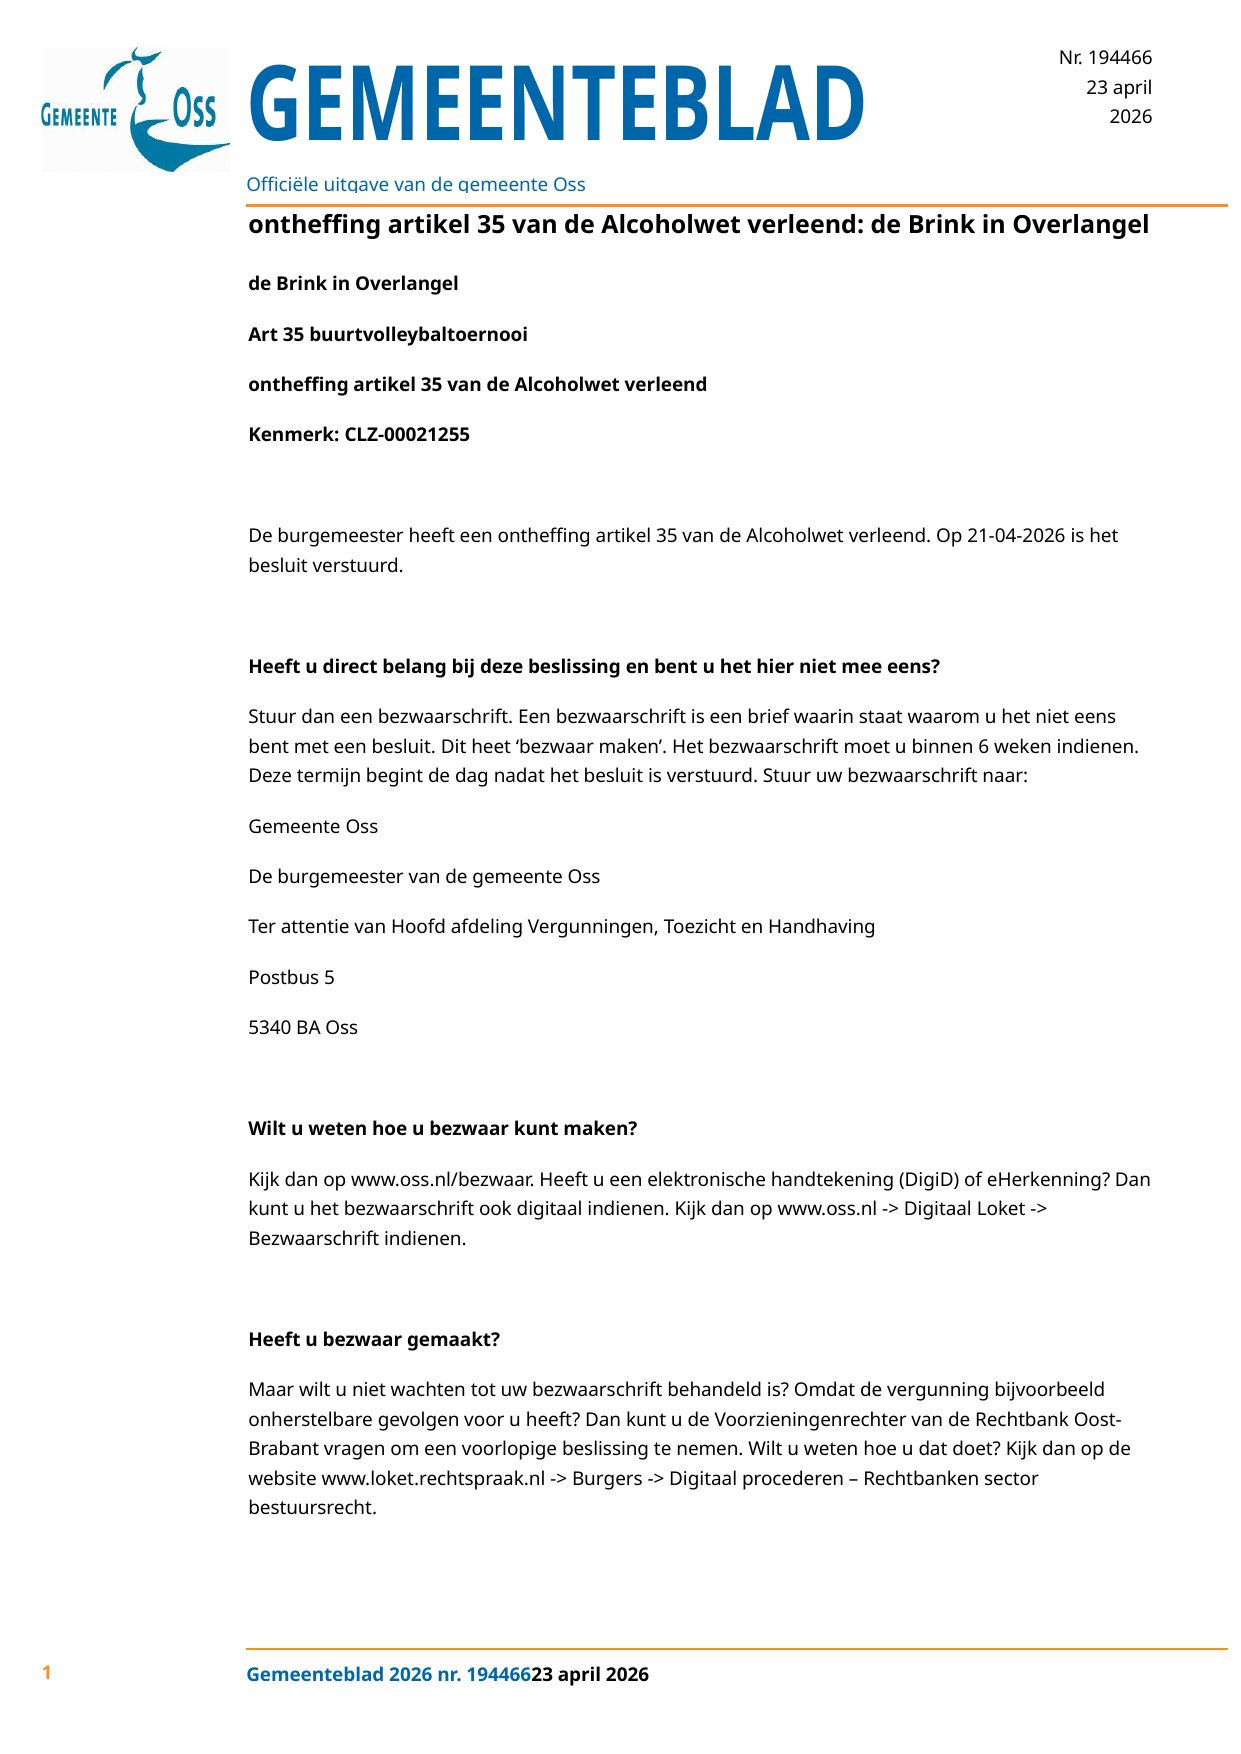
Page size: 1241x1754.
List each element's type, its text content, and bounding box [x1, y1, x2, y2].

text De burgemeester van de gemeente Oss [248, 863, 1152, 889]
text de Brink in Overlangel [248, 270, 1152, 296]
text Gemeente Oss [248, 813, 1152, 838]
text Heeft u direct belang bij deze beslissing en bent u het hier niet mee eens? [248, 653, 1152, 678]
text Postbus 5 [248, 964, 1152, 990]
text ontheffing artikel 35 van de Alcoholwet verleend: de Brink in Overlangel [248, 207, 1152, 241]
text 5340 BA Oss [248, 1014, 1152, 1040]
text Kenmerk: CLZ-00021255 [248, 422, 1152, 447]
text ontheffing artikel 35 van de Alcoholwet verleend [248, 371, 1152, 397]
picture [41, 47, 231, 172]
text Wilt u weten hoe u bezwaar kunt maken? [248, 1115, 1152, 1141]
text Ter attentie van Hoofd afdeling Vergunningen, Toezicht en Handhaving [248, 914, 1152, 939]
text Art 35 buurtvolleybaltoernooi [248, 321, 1152, 346]
text Maar wilt u niet wachten tot uw bezwaarschrift behandeld is? Omdat de vergunning bijvoorbeeld onherstelbare gevolgen voor u heeft? Dan kunt u de Voorzieningenrechter van de Rechtbank Oost-Brabant vragen om een voorlopige beslissing te nemen. Wilt u weten hoe u dat doet? Kijk dan op de website www.loket.rechtspraak.nl -> Burgers -> Digitaal procederen – Rechtbanken sector bestuursrecht. [248, 1376, 1152, 1520]
text Stuur dan een bezwaarschrift. Een bezwaarschrift is een brief waarin staat waarom u het niet eens bent met een besluit. Dit heet ‘bezwaar maken’. Het bezwaarschrift moet u binnen 6 weken indienen. Deze termijn begint de dag nadat het besluit is verstuurd. Stuur uw bezwaarschrift naar: [248, 703, 1152, 788]
text De burgemeester heeft een ontheffing artikel 35 van de Alcoholwet verleend. Op 21-04-2026 is het besluit verstuurd. [248, 522, 1152, 578]
text Kijk dan op www.oss.nl/bezwaar. Heeft u een elektronische handtekening (DigiD) of eHerkenning? Dan kunt u het bezwaarschrift ook digitaal indienen. Kijk dan op www.oss.nl -> Digitaal Loket -> Bezwaarschrift indienen. [248, 1166, 1152, 1251]
text Heeft u bezwaar gemaakt? [248, 1326, 1152, 1351]
